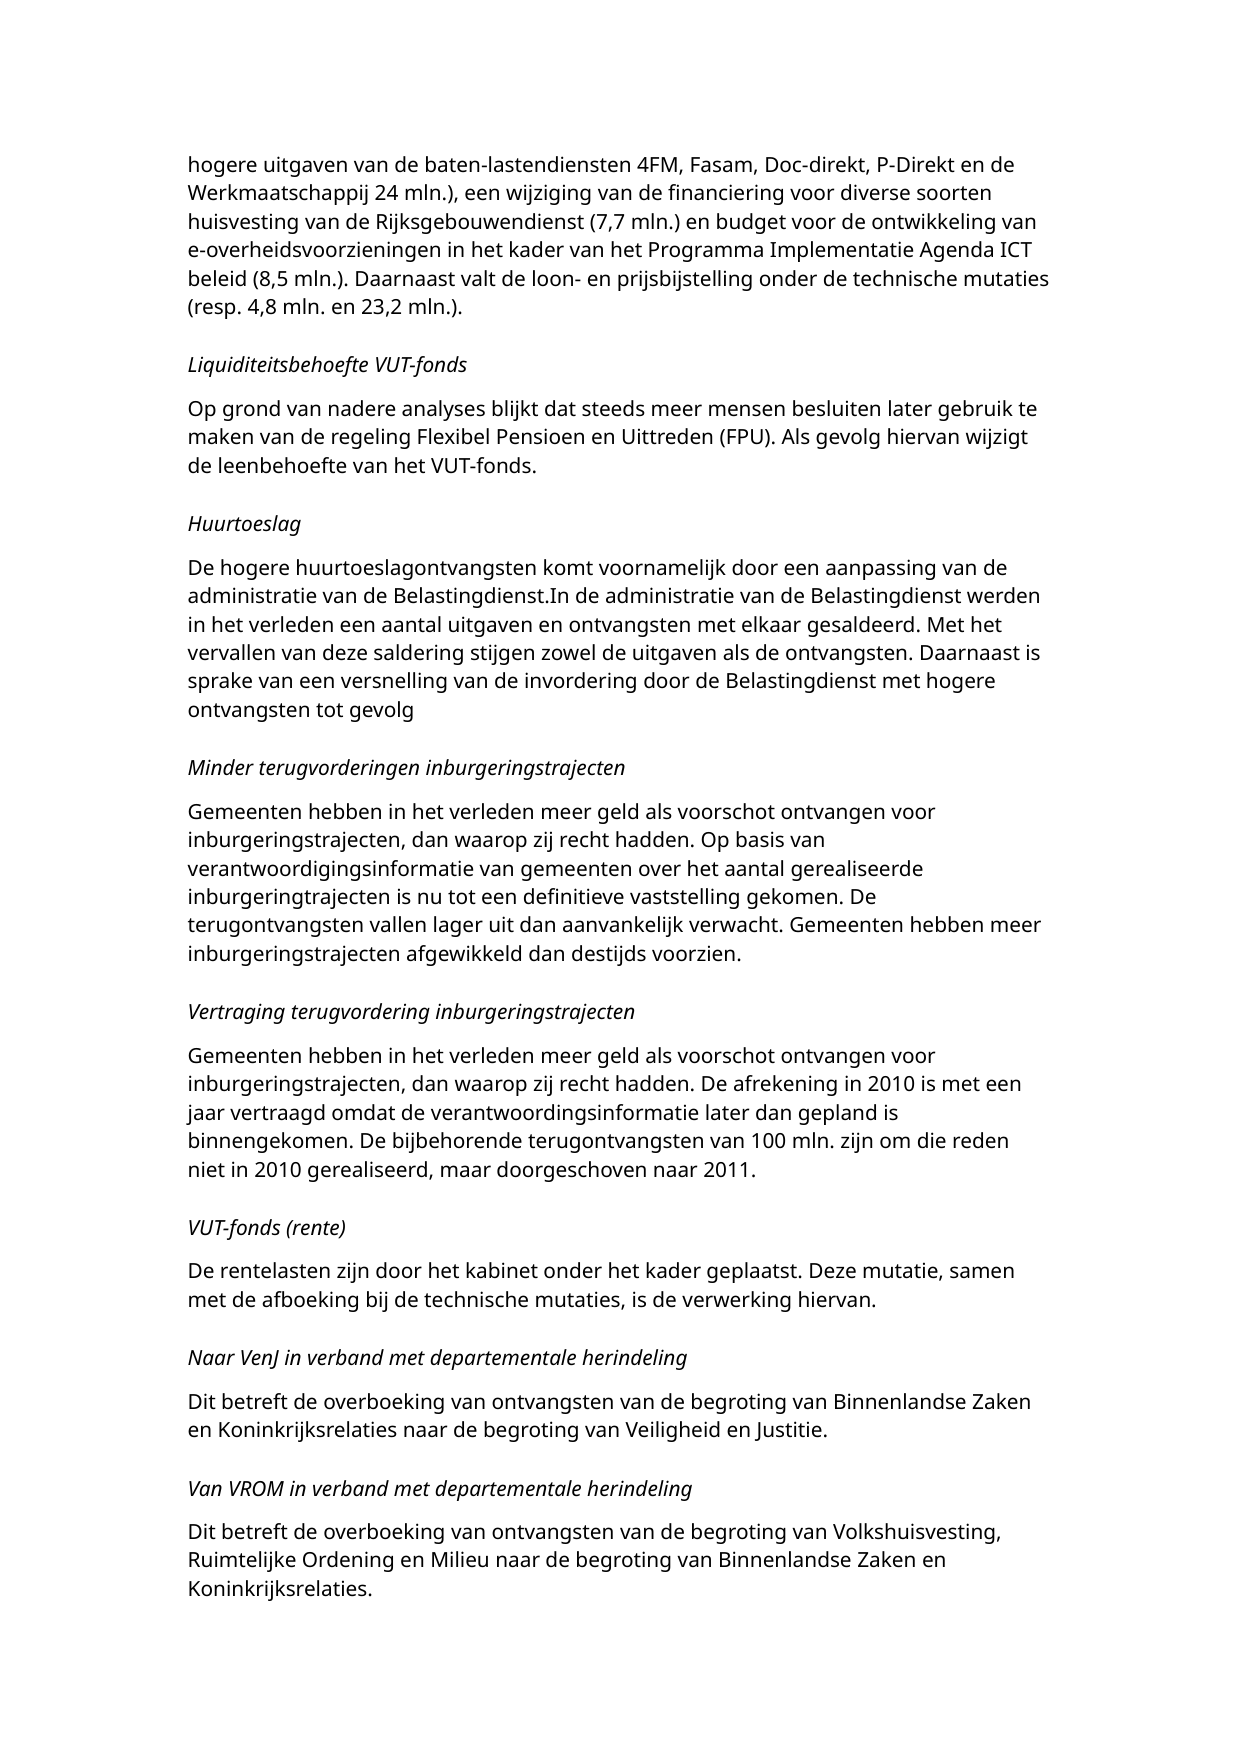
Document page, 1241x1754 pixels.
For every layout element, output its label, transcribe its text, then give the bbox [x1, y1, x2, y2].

text Vertraging terugvordering inburgeringstrajecten [187, 997, 1053, 1026]
text De hogere huurtoeslagontvangsten komt voornamelijk door een aanpassing van de administratie van de Belastingdienst.In de administratie van de Belastingdienst werden in het verleden een aantal uitgaven en ontvangsten met elkaar gesaldeerd. Met het vervallen van deze saldering stijgen zowel de uitgaven als de ontvangsten. Daarnaast is sprake van een versnelling van de invordering door de Belastingdienst met hogere ontvangsten tot gevolg [187, 553, 1053, 723]
text Gemeenten hebben in het verleden meer geld als voorschot ontvangen voor inburgeringstrajecten, dan waarop zij recht hadden. Op basis van verantwoordigingsinformatie van gemeenten over het aantal gerealiseerde inburgeringtrajecten is nu tot een definitieve vaststelling gekomen. De terugontvangsten vallen lager uit dan aanvankelijk verwacht. Gemeenten hebben meer inburgeringstrajecten afgewikkeld dan destijds voorzien. [187, 797, 1053, 967]
text VUT-fonds (rente) [187, 1213, 1053, 1242]
text Van VROM in verband met departementale herindeling [187, 1474, 1053, 1502]
text hogere uitgaven van de baten-lastendiensten 4FM, Fasam, Doc-direkt, P-Direkt en de Werkmaatschappij 24 mln.), een wijziging van de financiering voor diverse soorten huisvesting van de Rijksgebouwendienst (7,7 mln.) en budget voor de ontwikkeling van e-overheidsvoorzieningen in het kader van het Programma Implementatie Agenda ICT beleid (8,5 mln.). Daarnaast valt de loon- en prijsbijstelling onder de technische mutaties (resp. 4,8 mln. en 23,2 mln.). [187, 150, 1053, 321]
text Minder terugvorderingen inburgeringstrajecten [187, 753, 1053, 782]
text Naar VenJ in verband met departementale herindeling [187, 1343, 1053, 1372]
text Op grond van nadere analyses blijkt dat steeds meer mensen besluiten later gebruik te maken van de regeling Flexibel Pensioen en Uittreden (FPU). Als gevolg hiervan wijzigt de leenbehoefte van het VUT-fonds. [187, 394, 1053, 479]
text Liquiditeitsbehoefte VUT-fonds [187, 351, 1053, 379]
text Gemeenten hebben in het verleden meer geld als voorschot ontvangen voor inburgeringstrajecten, dan waarop zij recht hadden. De afrekening in 2010 is met een jaar vertraagd omdat de verantwoordingsinformatie later dan gepland is binnengekomen. De bijbehorende terugontvangsten van 100 mln. zijn om die reden niet in 2010 gerealiseerd, maar doorgeschoven naar 2011. [187, 1041, 1053, 1183]
text Huurtoeslag [187, 509, 1053, 538]
text De rentelasten zijn door het kabinet onder het kader geplaatst. Deze mutatie, samen met de afboeking bij de technische mutaties, is de verwerking hiervan. [187, 1257, 1053, 1313]
text Dit betreft de overboeking van ontvangsten van de begroting van Binnenlandse Zaken en Koninkrijksrelaties naar de begroting van Veiligheid en Justitie. [187, 1387, 1053, 1444]
text Dit betreft de overboeking van ontvangsten van de begroting van Volkshuisvesting, Ruimtelijke Ordening en Milieu naar de begroting van Binnenlandse Zaken en Koninkrijksrelaties. [187, 1517, 1053, 1602]
